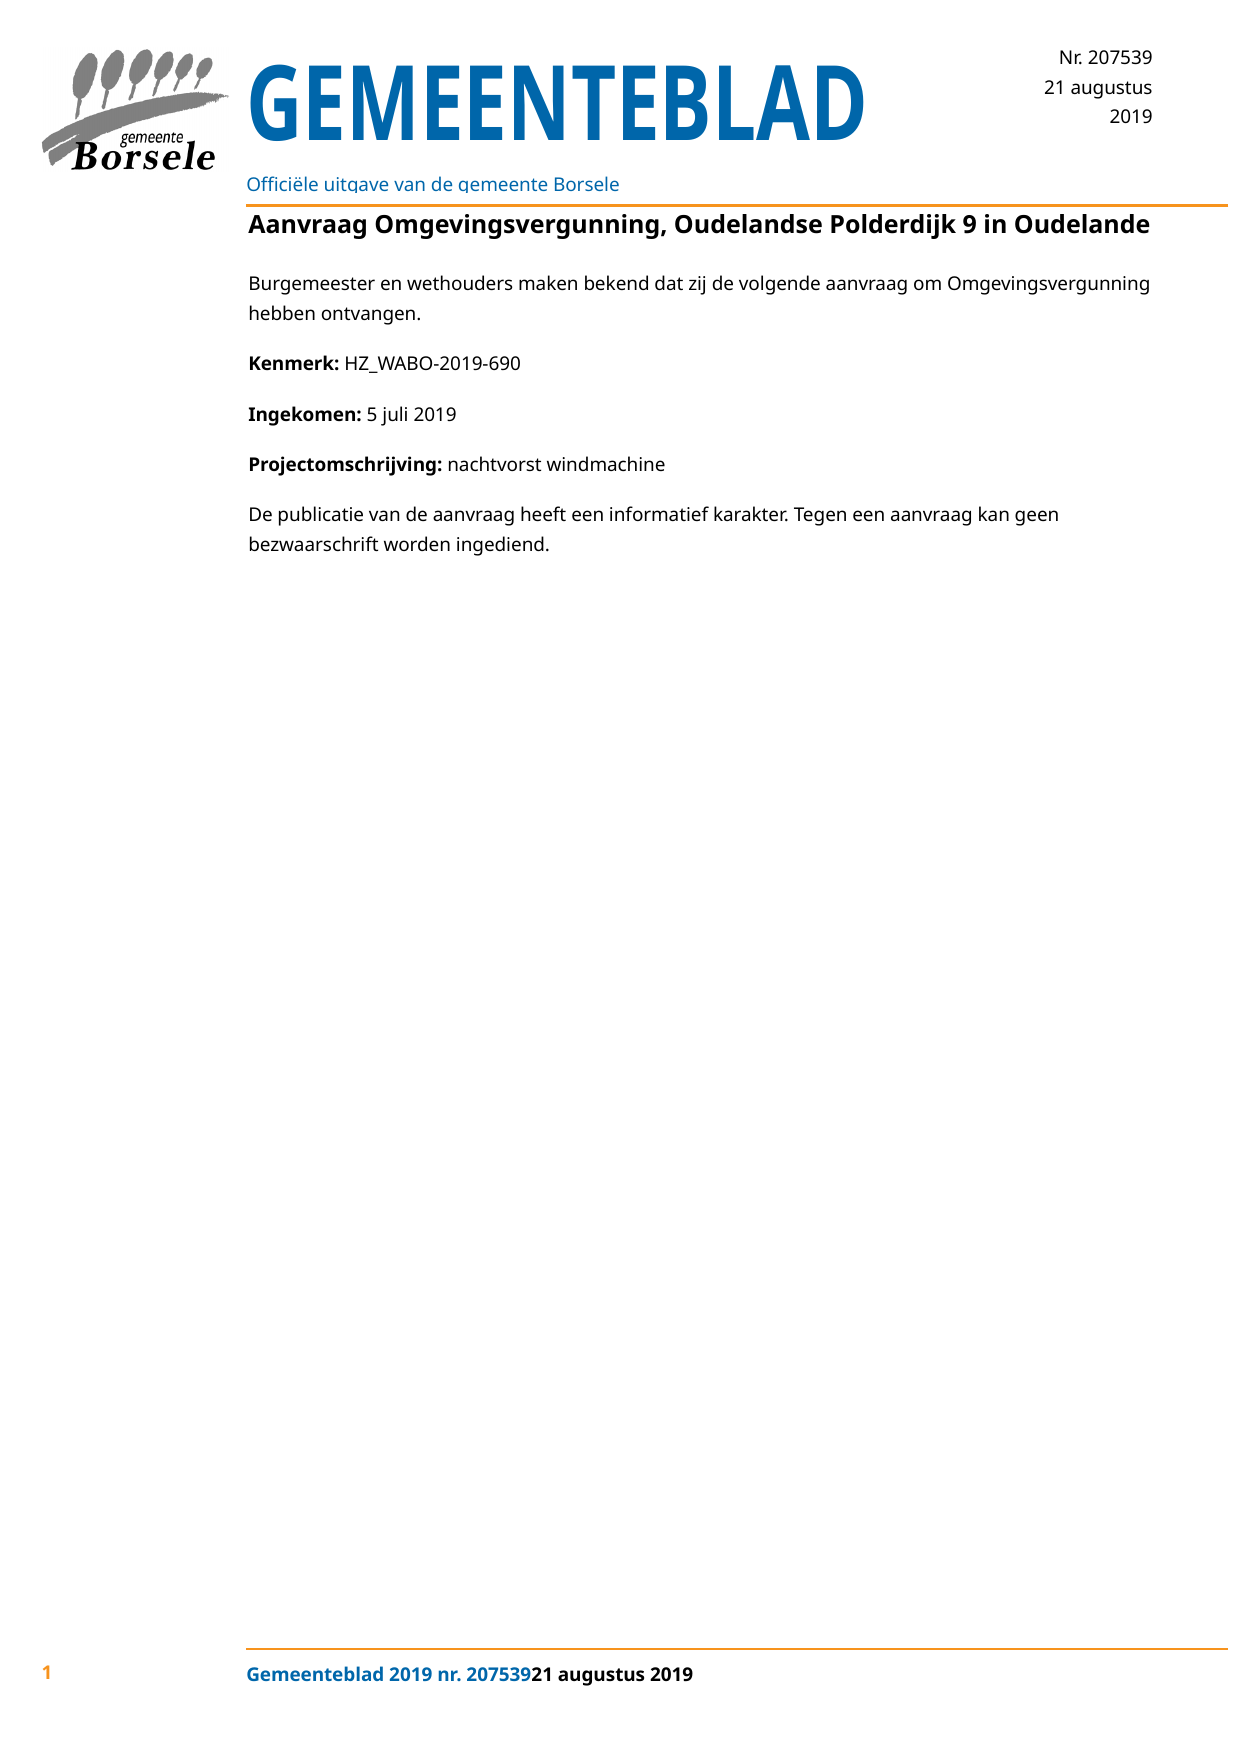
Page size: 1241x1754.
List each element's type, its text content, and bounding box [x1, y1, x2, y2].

text Ingekomen: 5 juli 2019 [248, 401, 1152, 426]
text Aanvraag Omgevingsvergunning, Oudelandse Polderdijk 9 in Oudelande [248, 207, 1152, 241]
picture [41, 47, 231, 172]
text Kenmerk: HZ_WABO-2019-690 [248, 350, 1152, 376]
text Projectomschrijving: nachtvorst windmachine [248, 451, 1152, 477]
text Burgemeester en wethouders maken bekend dat zij de volgende aanvraag om Omgevingsvergunning hebben ontvangen. [248, 270, 1152, 326]
text De publicatie van de aanvraag heeft een informatief karakter. Tegen een aanvraag kan geen bezwaarschrift worden ingediend. [248, 502, 1152, 557]
